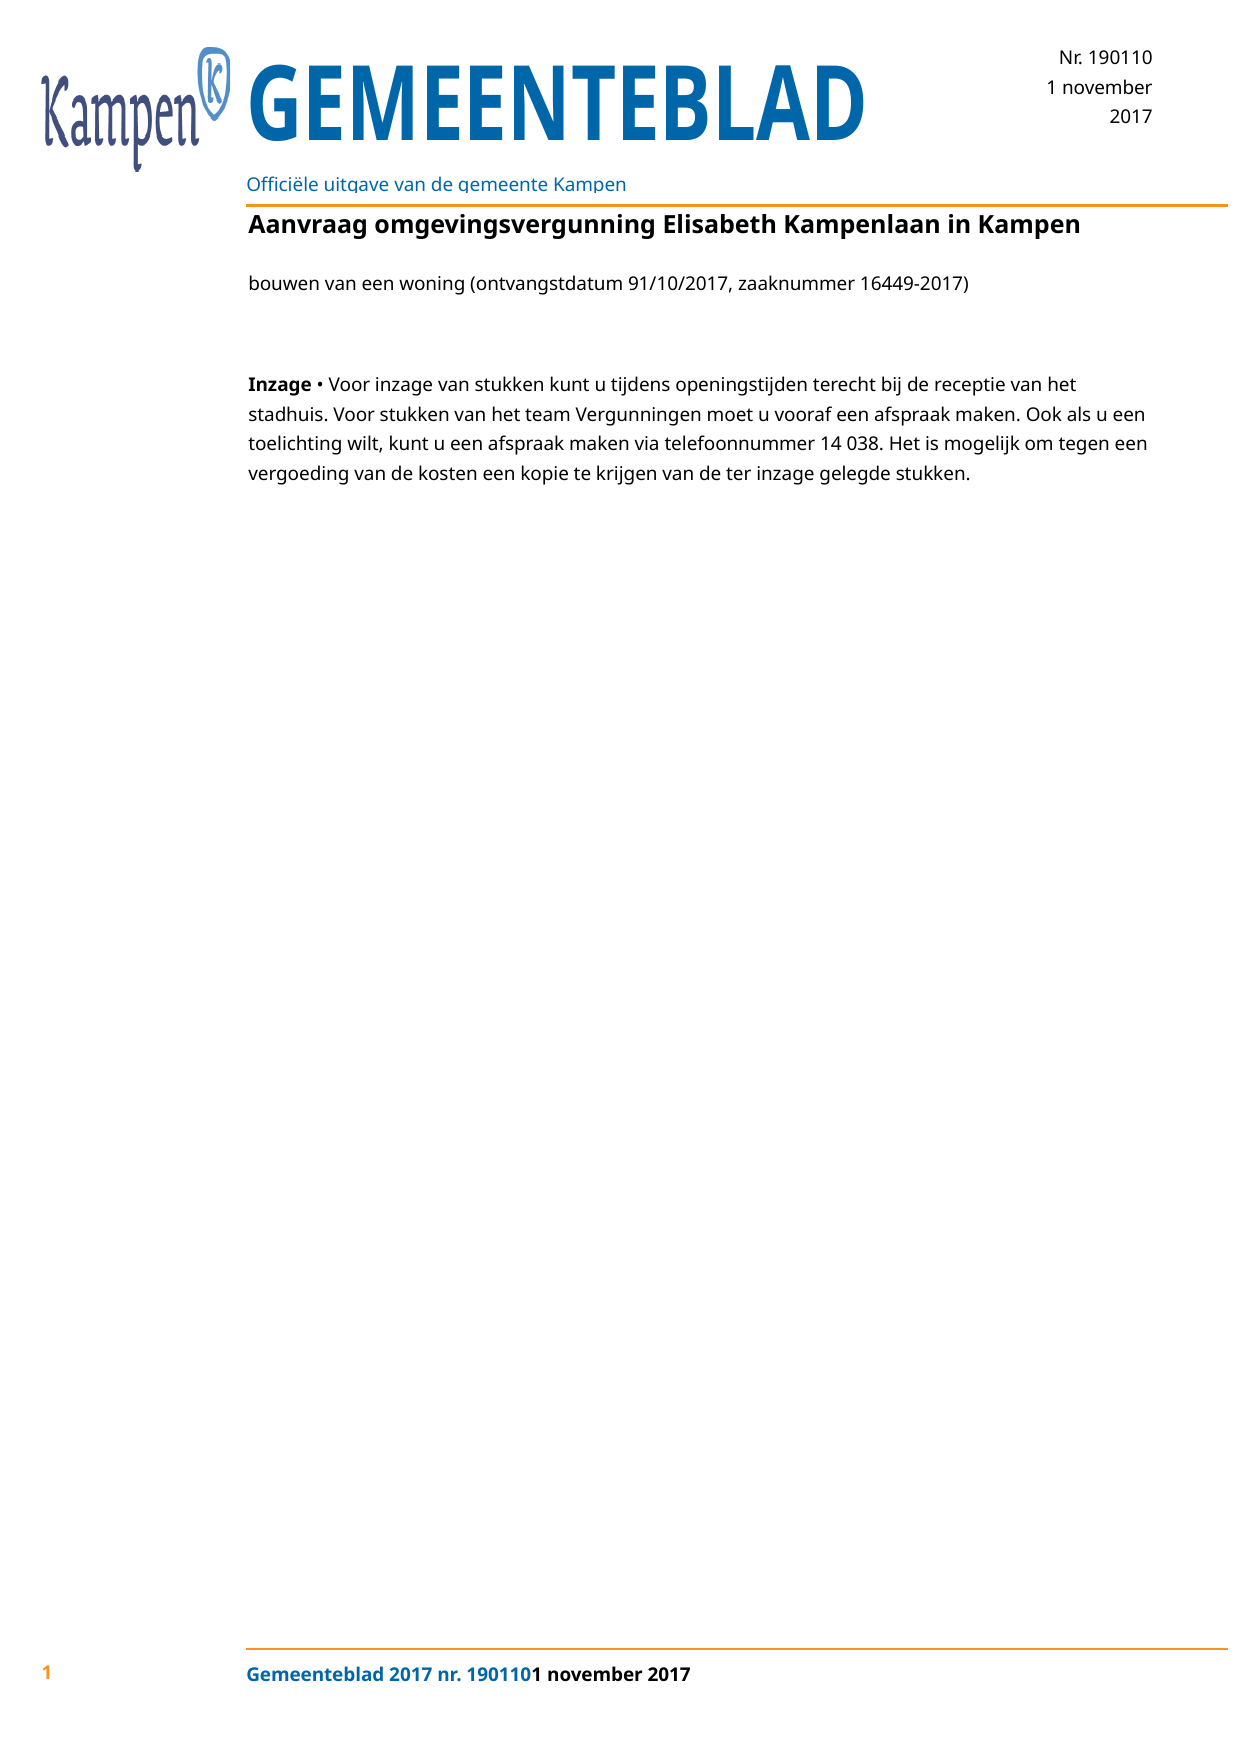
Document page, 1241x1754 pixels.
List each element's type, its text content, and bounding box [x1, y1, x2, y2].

text Aanvraag omgevingsvergunning Elisabeth Kampenlaan in Kampen [248, 207, 1152, 241]
picture [41, 47, 231, 172]
text Inzage • Voor inzage van stukken kunt u tijdens openingstijden terecht bij de receptie van het stadhuis. Voor stukken van het team Vergunningen moet u vooraf een afspraak maken. Ook als u een toelichting wilt, kunt u een afspraak maken via telefoonnummer 14 038. Het is mogelijk om tegen een vergoeding van de kosten een kopie te krijgen van de ter inzage gelegde stukken. [248, 371, 1152, 486]
text bouwen van een woning (ontvangstdatum 91/10/2017, zaaknummer 16449-2017) [248, 270, 1152, 296]
